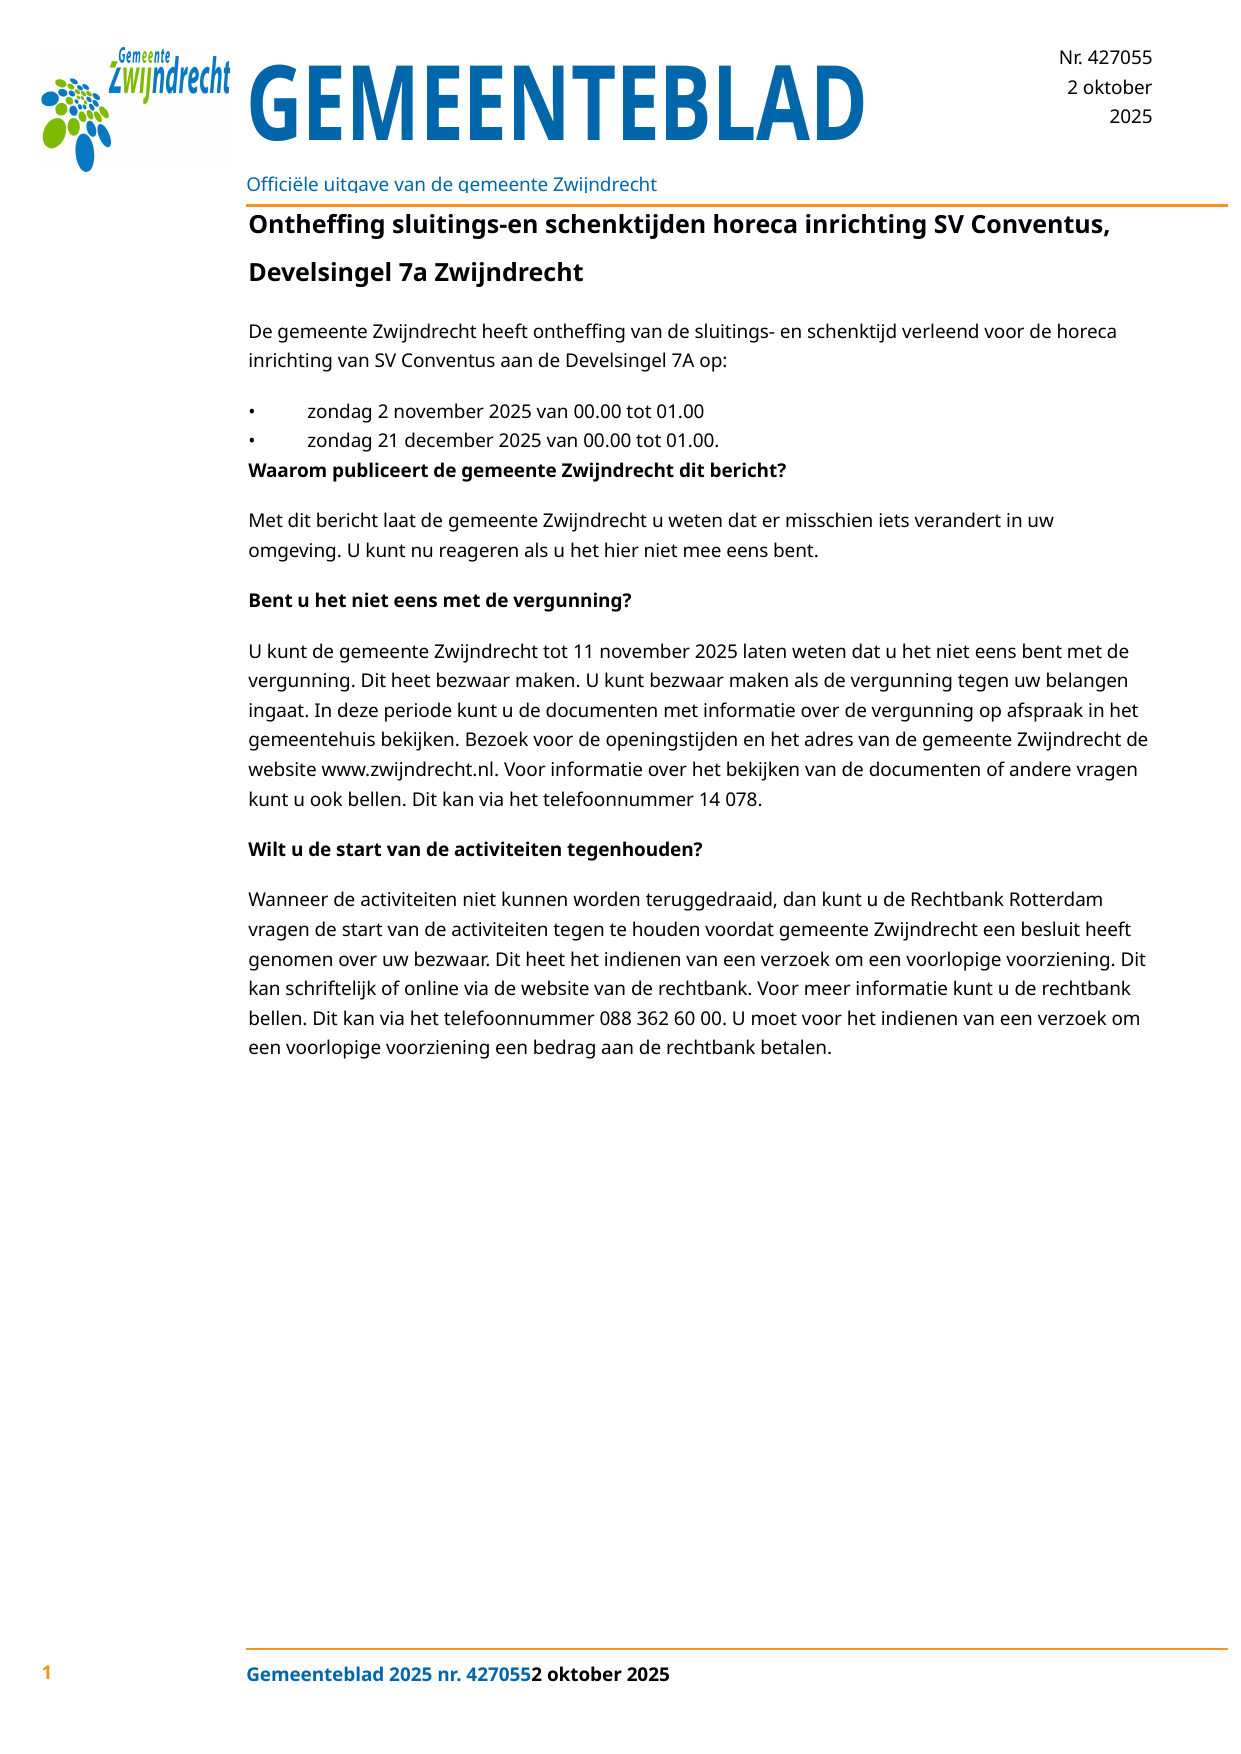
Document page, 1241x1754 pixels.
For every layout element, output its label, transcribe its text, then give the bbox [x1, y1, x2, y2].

text U kunt de gemeente Zwijndrecht tot 11 november 2025 laten weten dat u het niet eens bent met de vergunning. Dit heet bezwaar maken. U kunt bezwaar maken als de vergunning tegen uw belangen ingaat. In deze periode kunt u de documenten met informatie over de vergunning op afspraak in het gemeentehuis bekijken. Bezoek voor de openingstijden en het adres van de gemeente Zwijndrecht de website www.zwijndrecht.nl. Voor informatie over het bekijken van de documenten of andere vragen kunt u ook bellen. Dit kan via het telefoonnummer 14 078. [248, 638, 1152, 812]
text Wanneer de activiteiten niet kunnen worden teruggedraaid, dan kunt u de Rechtbank Rotterdam vragen de start van de activiteiten tegen te houden voordat gemeente Zwijndrecht een besluit heeft genomen over uw bezwaar. Dit heet het indienen van een verzoek om een voorlopige voorziening. Dit kan schriftelijk of online via de website van de rechtbank. Voor meer informatie kunt u de rechtbank bellen. Dit kan via het telefoonnummer 088 362 60 00. U moet voor het indienen van een verzoek om een voorlopige voorziening een bedrag aan de rechtbank betalen. [248, 887, 1152, 1060]
list zondag 21 december 2025 van 00.00 tot 01.00. [248, 427, 1152, 453]
text De gemeente Zwijndrecht heeft ontheffing van de sluitings- en schenktijd verleend voor de horeca inrichting van SV Conventus aan de Develsingel 7A op: [248, 318, 1152, 373]
list zondag 2 november 2025 van 00.00 tot 01.00 [248, 398, 1152, 424]
text Bent u het niet eens met de vergunning? [248, 587, 1152, 613]
text Ontheffing sluitings-en schenktijden horeca inrichting SV Conventus, Develsingel 7a Zwijndrecht [248, 207, 1152, 288]
picture [41, 47, 231, 172]
text Waarom publiceert de gemeente Zwijndrecht dit bericht? [248, 457, 1152, 483]
text Met dit bericht laat de gemeente Zwijndrecht u weten dat er misschien iets verandert in uw omgeving. U kunt nu reageren als u het hier niet mee eens bent. [248, 507, 1152, 563]
text Wilt u de start van de activiteiten tegenhouden? [248, 836, 1152, 862]
